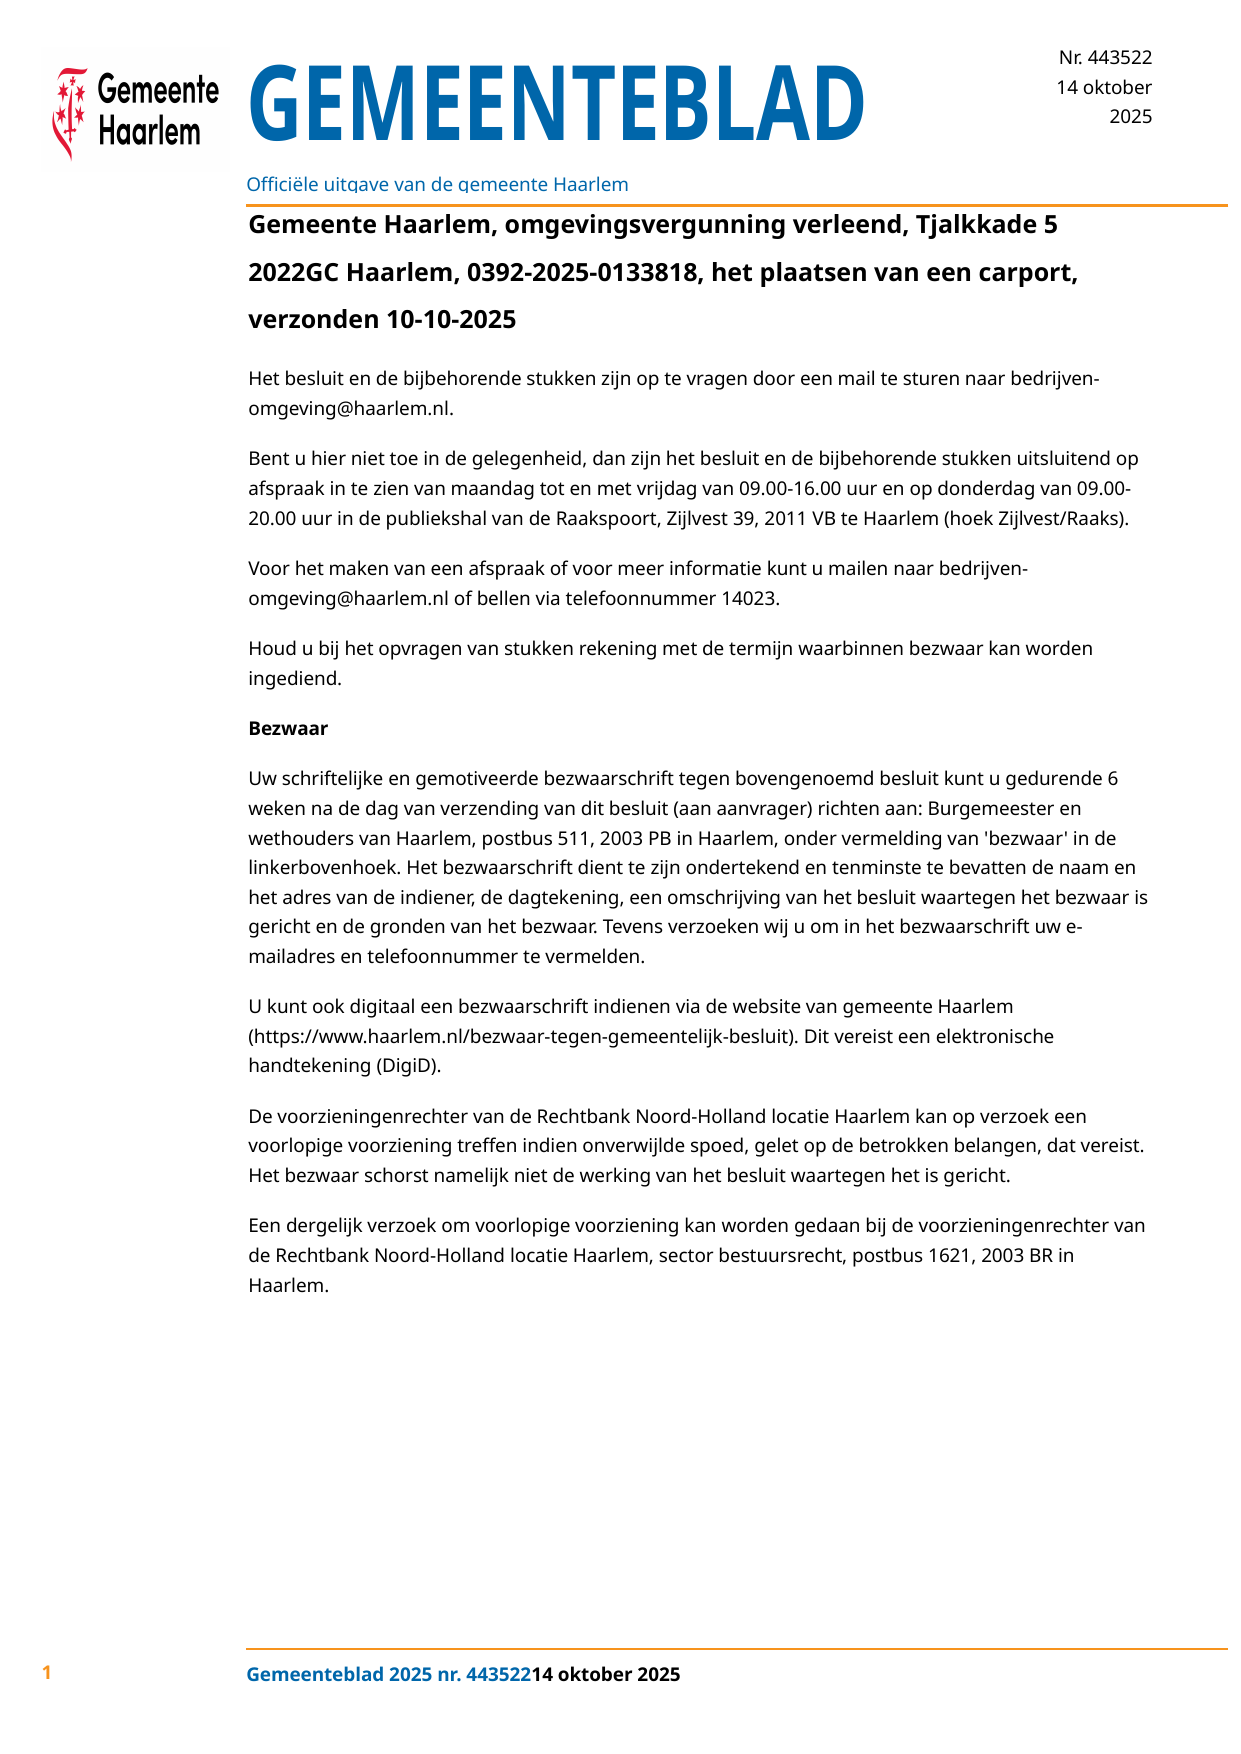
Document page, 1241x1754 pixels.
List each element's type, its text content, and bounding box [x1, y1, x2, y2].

text Een dergelijk verzoek om voorlopige voorziening kan worden gedaan bij de voorzieningenrechter van de Rechtbank Noord-Holland locatie Haarlem, sector bestuursrecht, postbus 1621, 2003 BR in Haarlem. [248, 1213, 1152, 1297]
text Uw schriftelijke en gemotiveerde bezwaarschrift tegen bovengenoemd besluit kunt u gedurende 6 weken na de dag van verzending van dit besluit (aan aanvrager) richten aan: Burgemeester en wethouders van Haarlem, postbus 511, 2003 PB in Haarlem, onder vermelding van 'bezwaar' in de linkerbovenhoek. Het bezwaarschrift dient te zijn ondertekend en tenminste te bevatten de naam en het adres van de indiener, de dagtekening, een omschrijving van het besluit waartegen het bezwaar is gericht en de gronden van het bezwaar. Tevens verzoeken wij u om in het bezwaarschrift uw e-mailadres en telefoonnummer te vermelden. [248, 766, 1152, 969]
picture [41, 47, 231, 172]
text Bent u hier niet toe in de gelegenheid, dan zijn het besluit en de bijbehorende stukken uitsluitend op afspraak in te zien van maandag tot en met vrijdag van 09.00-16.00 uur en op donderdag van 09.00-20.00 uur in de publiekshal van de Raakspoort, Zijlvest 39, 2011 VB te Haarlem (hoek Zijlvest/Raaks). [248, 446, 1152, 530]
text Het besluit en de bijbehorende stukken zijn op te vragen door een mail te sturen naar bedrijven-omgeving@haarlem.nl. [248, 366, 1152, 421]
text De voorzieningenrechter van de Rechtbank Noord-Holland locatie Haarlem kan op verzoek een voorlopige voorziening treffen indien onverwijlde spoed, gelet op de betrokken belangen, dat vereist. Het bezwaar schorst namelijk niet de werking van het besluit waartegen het is gericht. [248, 1103, 1152, 1188]
text Gemeente Haarlem, omgevingsvergunning verleend, Tjalkkade 5 2022GC Haarlem, 0392-2025-0133818, het plaatsen van een carport, verzonden 10-10-2025 [248, 207, 1152, 336]
text Bezwaar [248, 715, 1152, 741]
text Voor het maken van een afspraak of voor meer informatie kunt u mailen naar bedrijven-omgeving@haarlem.nl of bellen via telefoonnummer 14023. [248, 555, 1152, 610]
text U kunt ook digitaal een bezwaarschrift indienen via de website van gemeente Haarlem (https://www.haarlem.nl/bezwaar-tegen-gemeentelijk-besluit). Dit vereist een elektronische handtekening (DigiD). [248, 993, 1152, 1078]
text Houd u bij het opvragen van stukken rekening met de termijn waarbinnen bezwaar kan worden ingediend. [248, 635, 1152, 690]
